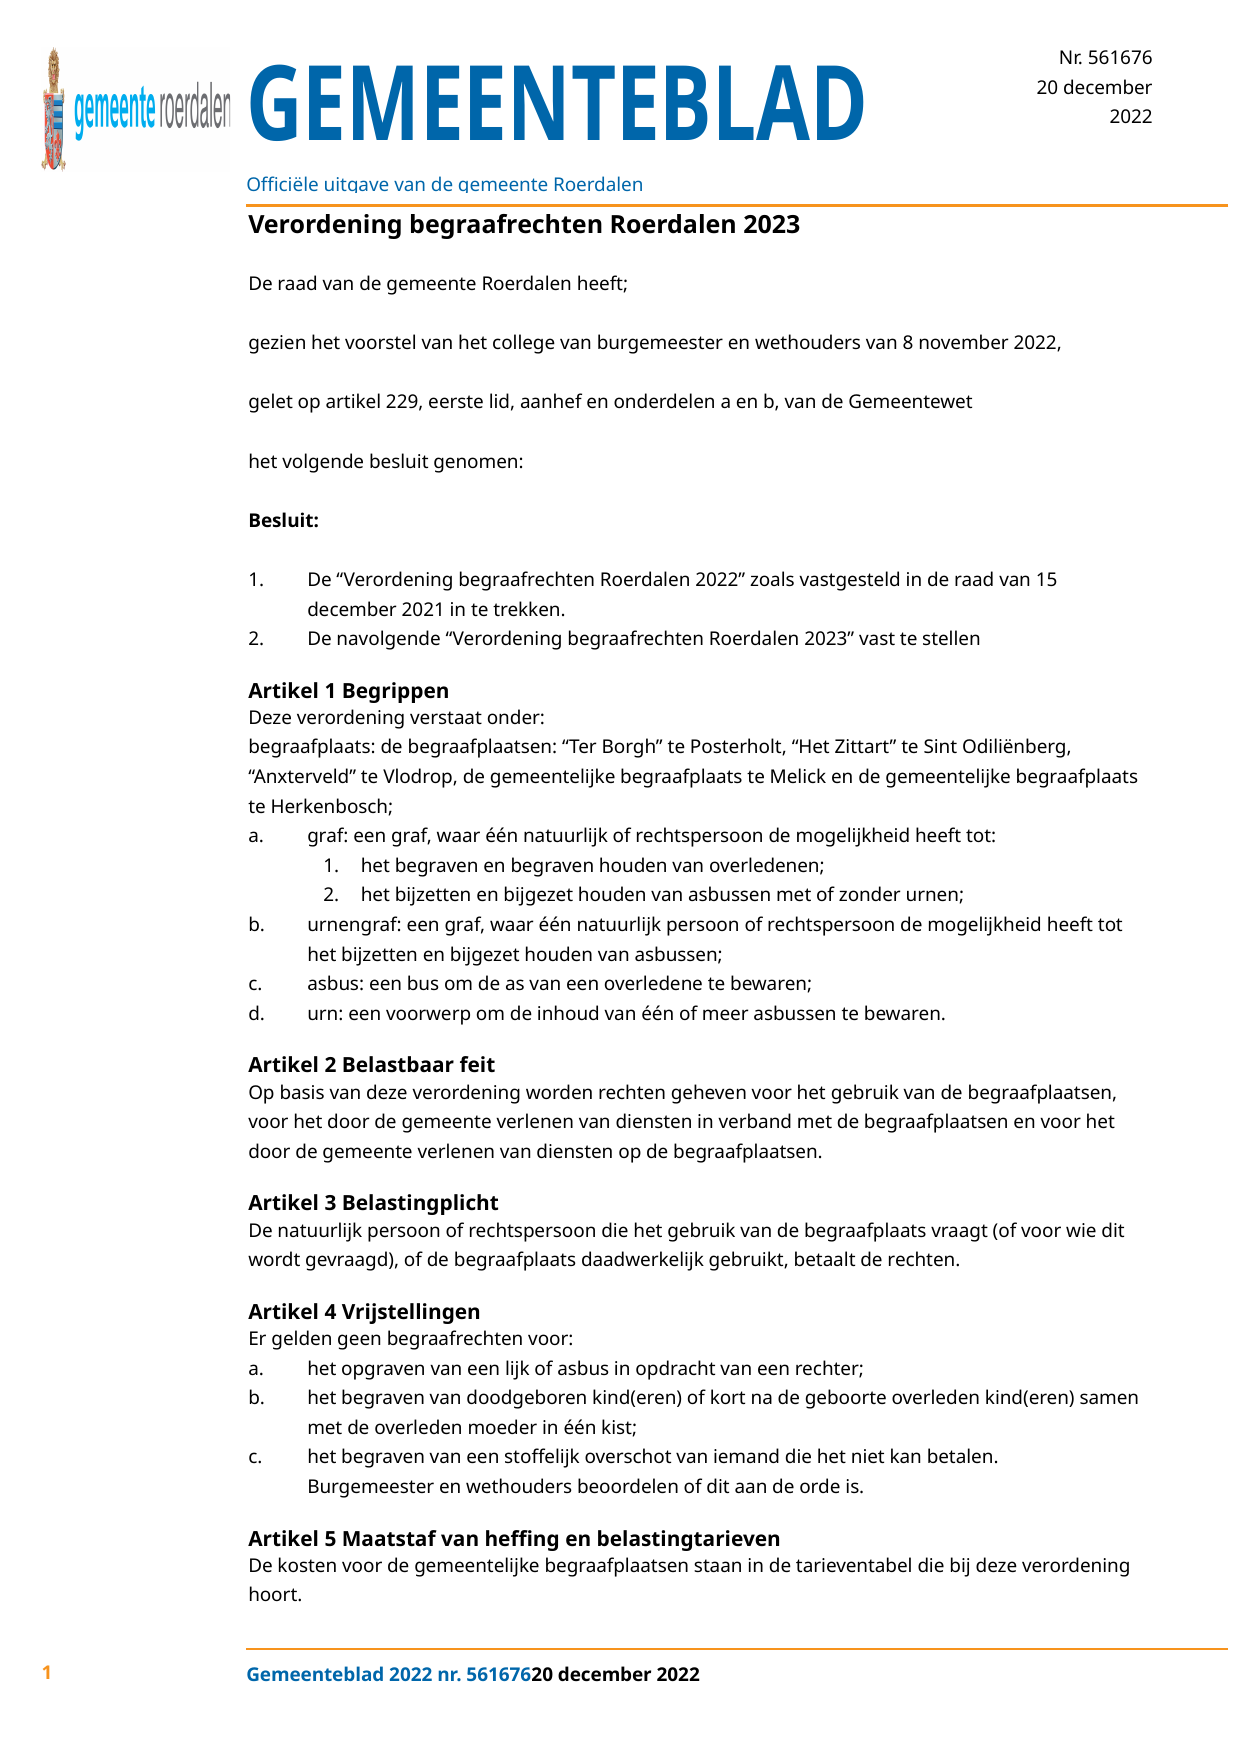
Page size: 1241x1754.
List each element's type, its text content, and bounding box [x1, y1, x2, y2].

text De kosten voor de gemeentelijke begraafplaatsen staan in de tarieventabel die bij deze verordening hoort. [248, 1552, 1152, 1607]
text gezien het voorstel van het college van burgemeester en wethouders van 8 november 2022, [248, 329, 1152, 355]
text Besluit: [248, 507, 1152, 533]
list het begraven van doodgeboren kind(eren) of kort na de geboorte overleden kind(eren) samen met de overleden moeder in één kist; [248, 1384, 1152, 1440]
text Artikel 2 Belastbaar feit [248, 1050, 1152, 1079]
list het opgraven van een lijk of asbus in opdracht van een rechter; [248, 1355, 1152, 1381]
list urnengraf: een graf, waar één natuurlijk persoon of rechtspersoon de mogelijkheid heeft tot het bijzetten en bijgezet houden van asbussen; [248, 911, 1152, 967]
text Deze verordening verstaat onder: [248, 704, 1152, 730]
text Artikel 3 Belastingplicht [248, 1188, 1152, 1217]
text Verordening begraafrechten Roerdalen 2023 [248, 207, 1152, 241]
text Artikel 5 Maatstaf van heffing en belastingtarieven [248, 1524, 1152, 1552]
text begraafplaats: de begraafplaatsen: “Ter Borgh” te Posterholt, “Het Zittart” te Sint Odiliënberg, “Anxterveld” te Vlodrop, de gemeentelijke begraafplaats te Melick en de gemeentelijke begraafplaats te Herkenbosch; [248, 734, 1152, 819]
text gelet op artikel 229, eerste lid, aanhef en onderdelen a en b, van de Gemeentewet [248, 389, 1152, 414]
picture [41, 47, 231, 172]
list het begraven en begraven houden van overledenen; [323, 852, 1152, 878]
text De natuurlijk persoon of rechtspersoon die het gebruik van de begraafplaats vraagt (of voor wie dit wordt gevraagd), of de begraafplaats daadwerkelijk gebruikt, betaalt de rechten. [248, 1217, 1152, 1272]
text Op basis van deze verordening worden rechten geheven voor het gebruik van de begraafplaatsen, voor het door de gemeente verlenen van diensten in verband met de begraafplaatsen en voor het door de gemeente verlenen van diensten op de begraafplaatsen. [248, 1079, 1152, 1164]
list asbus: een bus om de as van een overledene te bewaren; [248, 970, 1152, 996]
list het bijzetten en bijgezet houden van asbussen met of zonder urnen; [323, 882, 1152, 907]
list graf: een graf, waar één natuurlijk of rechtspersoon de mogelijkheid heeft tot: [248, 822, 1152, 848]
text Artikel 1 Begrippen [248, 676, 1152, 704]
text De raad van de gemeente Roerdalen heeft; [248, 270, 1152, 296]
list De navolgende “Verordening begraafrechten Roerdalen 2023” vast te stellen [248, 625, 1152, 651]
list urn: een voorwerp om de inhoud van één of meer asbussen te bewaren. [248, 1000, 1152, 1026]
list het begraven van een stoffelijk overschot van iemand die het niet kan betalen. [248, 1444, 1152, 1469]
text Artikel 4 Vrijstellingen [248, 1297, 1152, 1325]
text het volgende besluit genomen: [248, 448, 1152, 473]
text Er gelden geen begraafrechten voor: [248, 1325, 1152, 1351]
list Burgemeester en wethouders beoordelen of dit aan de orde is. [248, 1473, 1152, 1499]
list De “Verordening begraafrechten Roerdalen 2022” zoals vastgesteld in de raad van 15 december 2021 in te trekken. [248, 566, 1152, 621]
